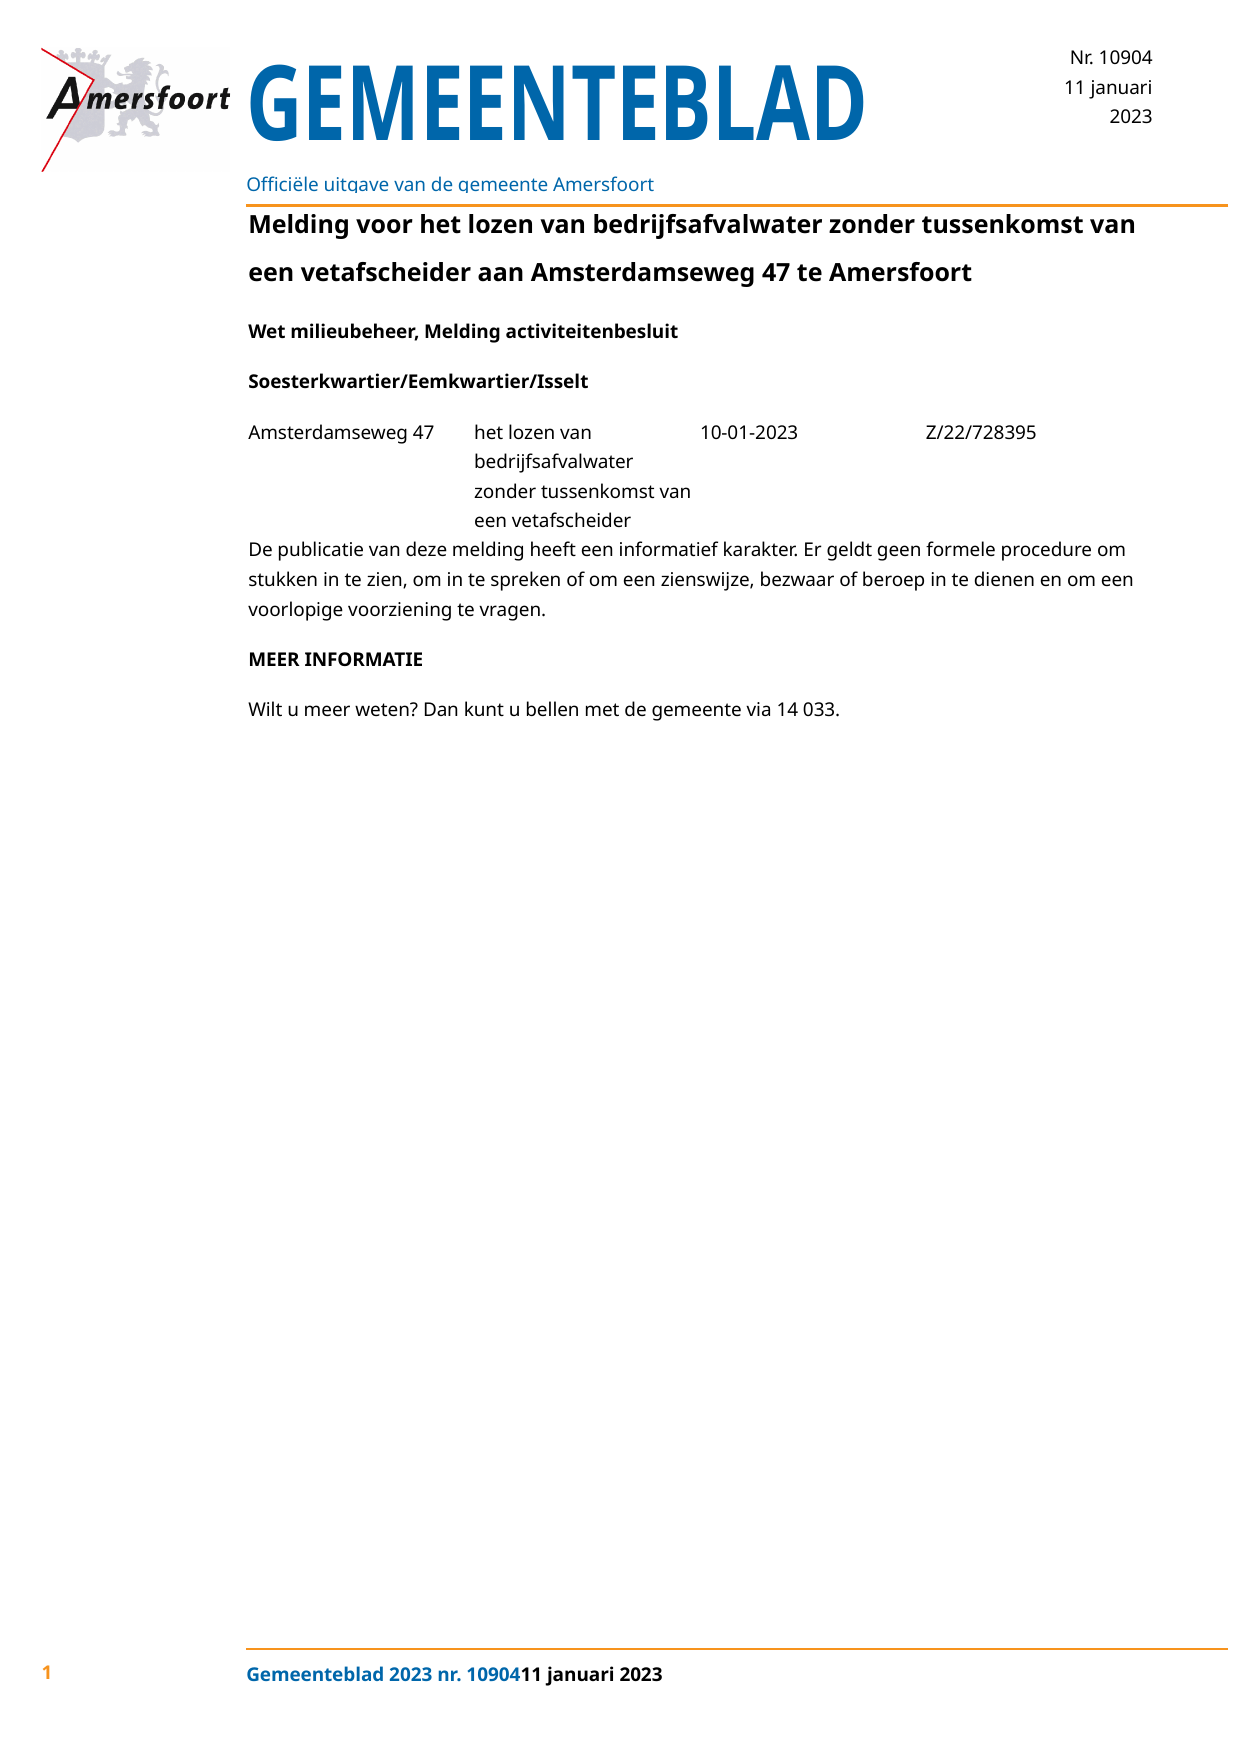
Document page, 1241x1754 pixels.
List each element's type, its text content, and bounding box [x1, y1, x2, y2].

text MEER INFORMATIE [248, 646, 1152, 672]
text Melding voor het lozen van bedrijfsafvalwater zonder tussenkomst van een vetafscheider aan Amsterdamseweg 47 te Amersfoort [248, 207, 1152, 288]
text Wet milieubeheer, Melding activiteitenbesluit [248, 318, 1152, 344]
picture [41, 47, 231, 172]
table_header 10-01-2023 [700, 419, 926, 533]
table_header Z/22/728395 [926, 419, 1152, 533]
text Wilt u meer weten? Dan kunt u bellen met de gemeente via 14 033. [248, 697, 1152, 722]
table_header Amsterdamseweg 47 [248, 419, 474, 533]
table_header het lozen van bedrijfsafvalwater zonder tussenkomst van een vetafscheider [474, 419, 700, 533]
text Soesterkwartier/Eemkwartier/Isselt [248, 368, 1152, 394]
text De publicatie van deze melding heeft een informatief karakter. Er geldt geen formele procedure om stukken in te zien, om in te spreken of om een zienswijze, bezwaar of beroep in te dienen en om een voorlopige voorziening te vragen. [248, 537, 1152, 621]
